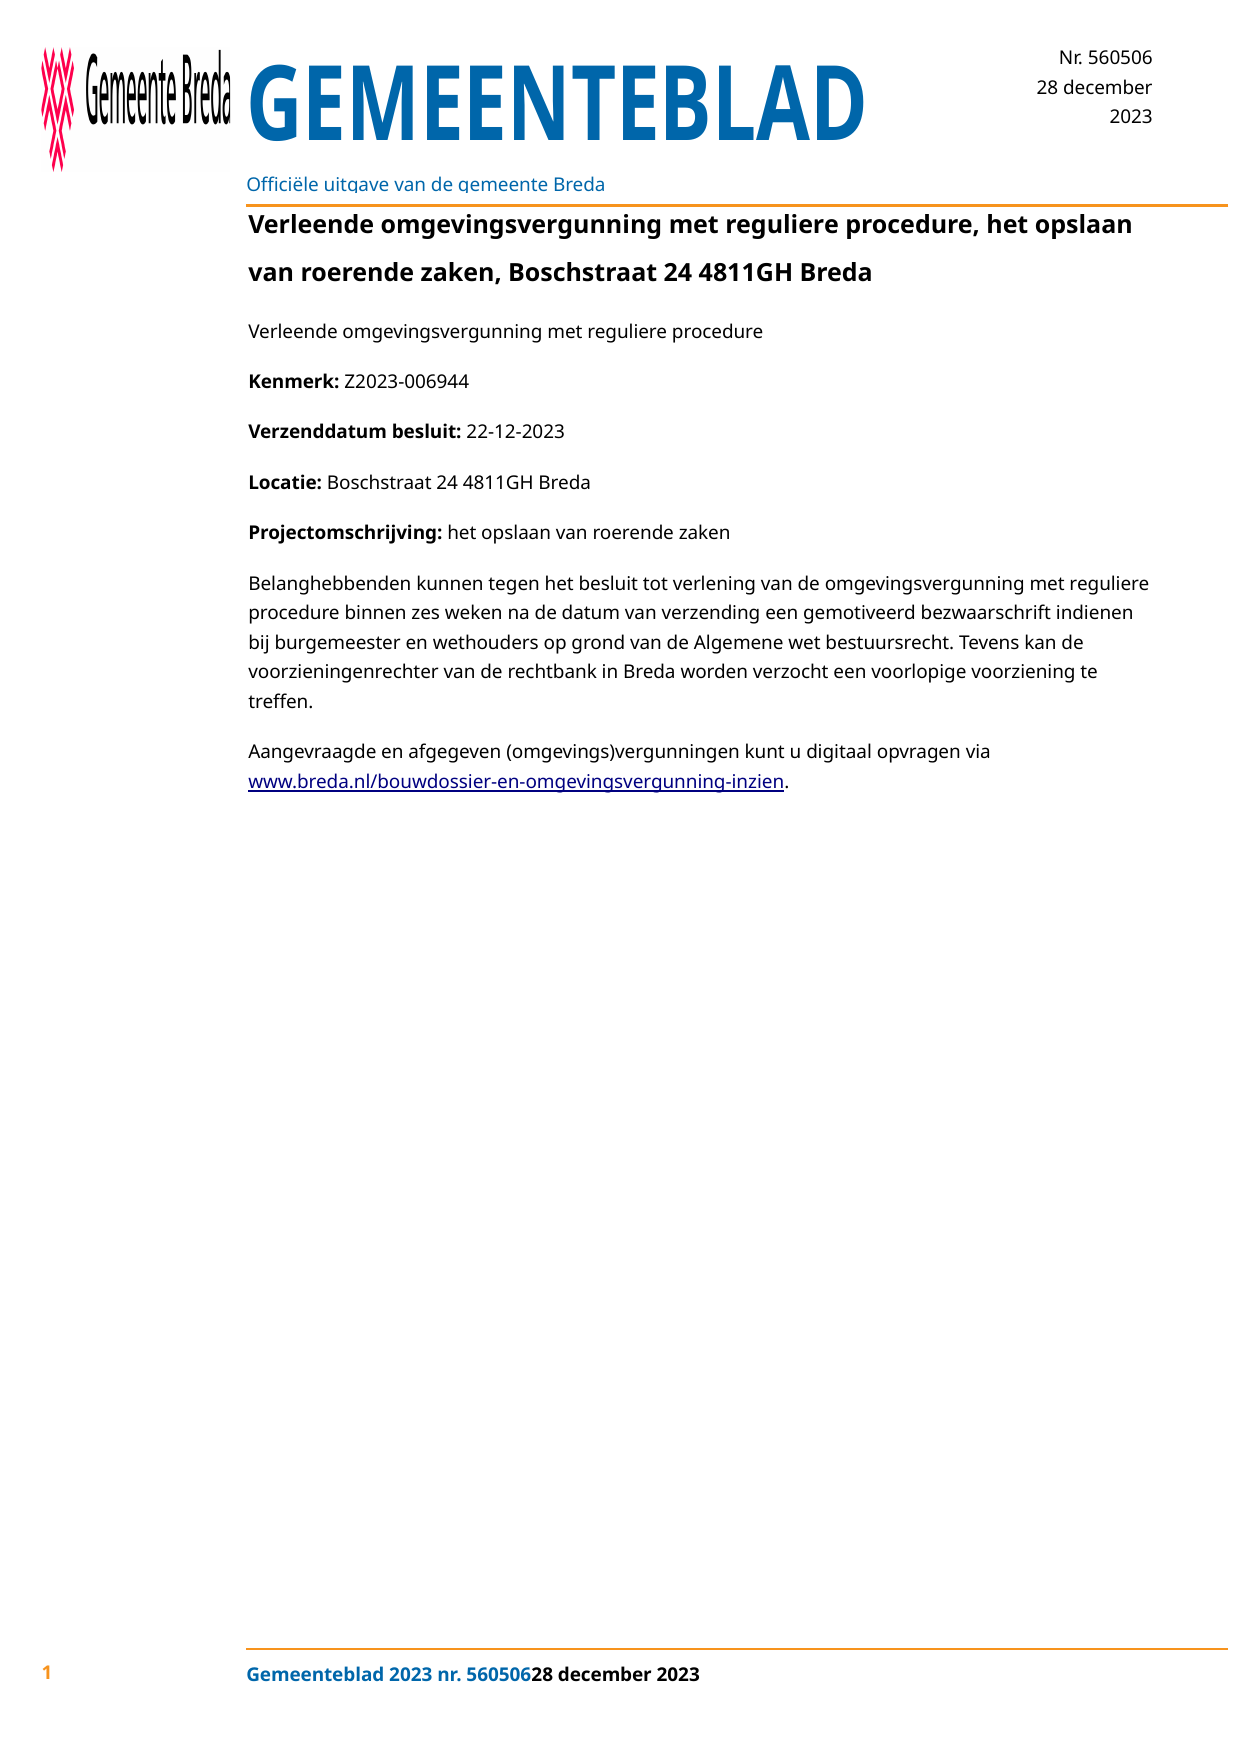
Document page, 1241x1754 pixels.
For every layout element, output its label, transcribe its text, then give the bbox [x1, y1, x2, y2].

picture [41, 47, 231, 172]
text Verzenddatum besluit: 22-12-2023 [248, 419, 1152, 444]
text Belanghebbenden kunnen tegen het besluit tot verlening van de omgevingsvergunning met reguliere procedure binnen zes weken na de datum van verzending een gemotiveerd bezwaarschrift indienen bij burgemeester en wethouders op grond van de Algemene wet bestuursrecht. Tevens kan de voorzieningenrechter van de rechtbank in Breda worden verzocht een voorlopige voorziening te treffen. [248, 570, 1152, 714]
text Verleende omgevingsvergunning met reguliere procedure [248, 318, 1152, 344]
text Locatie: Boschstraat 24 4811GH Breda [248, 469, 1152, 495]
text Kenmerk: Z2023-006944 [248, 368, 1152, 394]
text Verleende omgevingsvergunning met reguliere procedure, het opslaan van roerende zaken, Boschstraat 24 4811GH Breda [248, 207, 1152, 288]
text Aangevraagde en afgegeven (omgevings)vergunningen kunt u digitaal opvragen via www.breda.nl/bouwdossier-en-omgevingsvergunning-inzien. [248, 739, 1152, 794]
text Projectomschrijving: het opslaan van roerende zaken [248, 519, 1152, 545]
